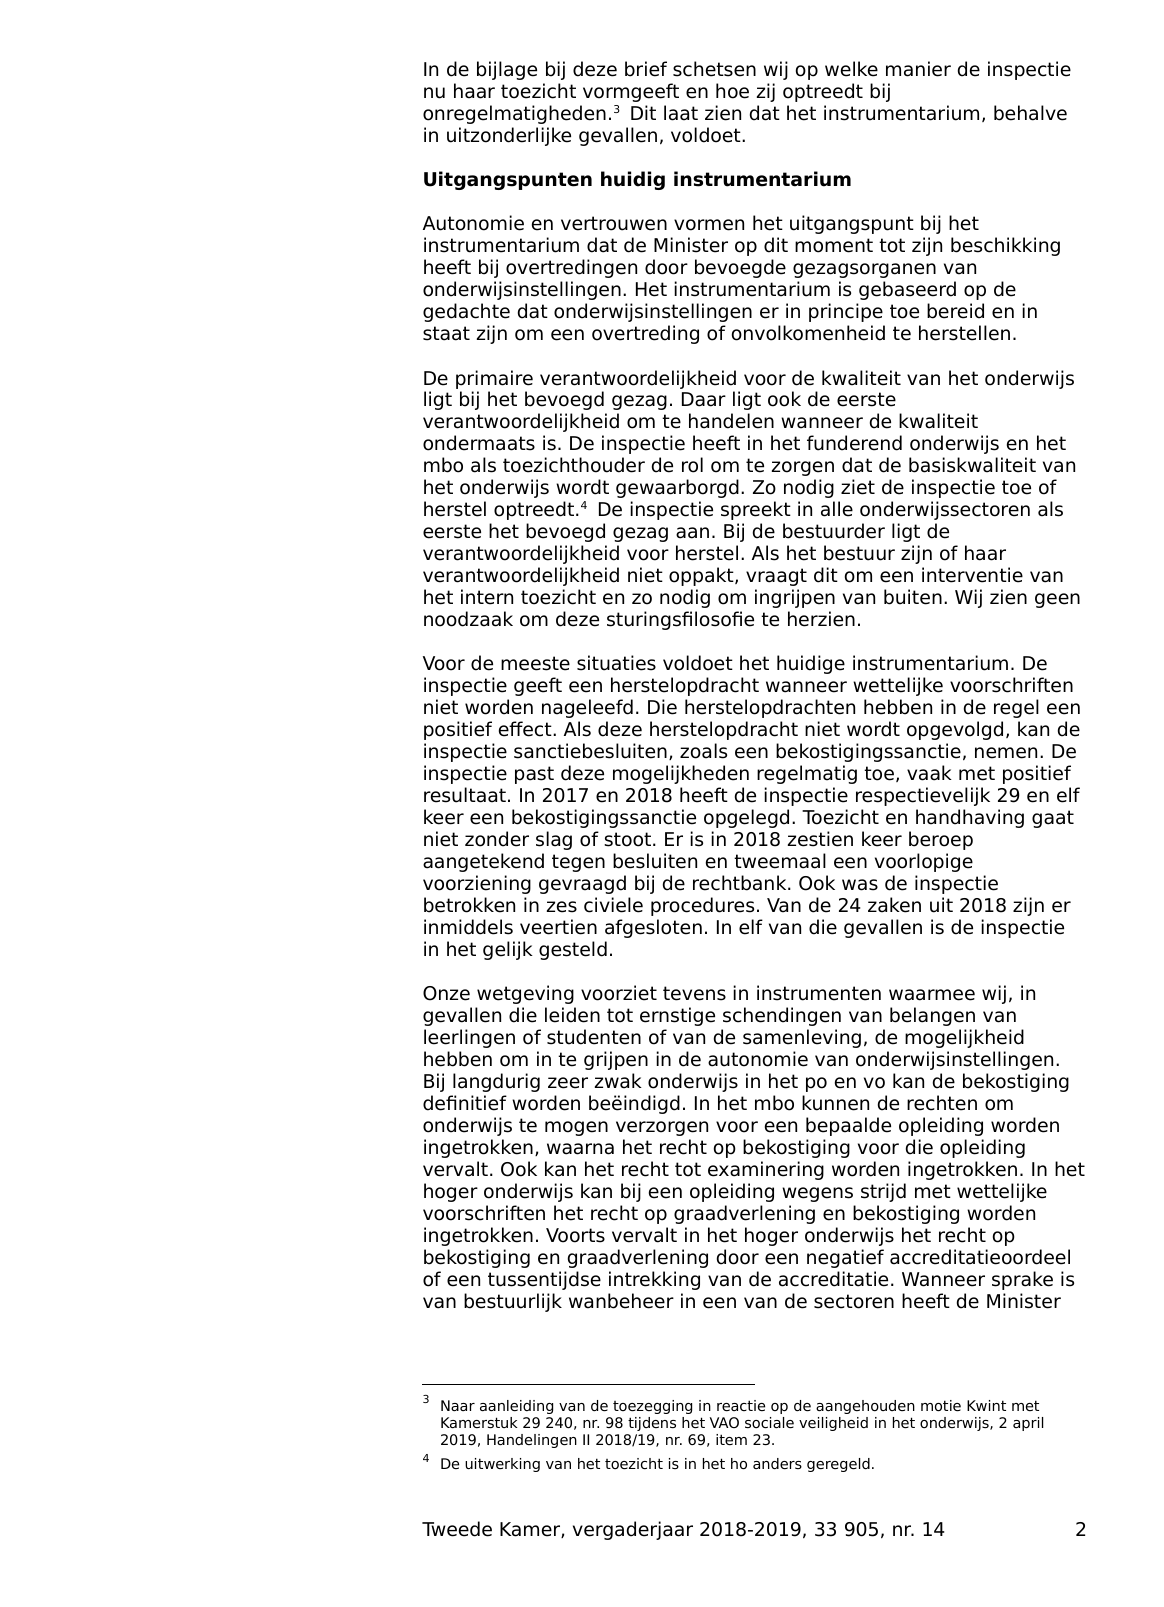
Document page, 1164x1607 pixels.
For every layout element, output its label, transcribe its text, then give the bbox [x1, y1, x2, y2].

text De uitwerking van het toezicht is in het ho anders geregeld. [422, 1452, 1087, 1474]
text Onze wetgeving voorziet tevens in instrumenten waarmee wij, in gevallen die leiden tot ernstige schendingen van belangen van leerlingen of studenten of van de samenleving, de mogelijkheid hebben om in te grijpen in de autonomie van onderwijsinstellingen. Bij langdurig zeer zwak onderwijs in het po en vo kan de bekostiging definitief worden beëindigd. In het mbo kunnen de rechten om onderwijs te mogen verzorgen voor een bepaalde opleiding worden ingetrokken, waarna het recht op bekostiging voor die opleiding vervalt. Ook kan het recht tot examinering worden ingetrokken. In het hoger onderwijs kan bij een opleiding wegens strijd met wettelijke voorschriften het recht op graadverlening en bekostiging worden ingetrokken. Voorts vervalt in het hoger onderwijs het recht op bekostiging en graadverlening door een negatief accreditatieoordeel of een tussentijdse intrekking van de accreditatie. Wanneer sprake is van bestuurlijk wanbeheer in een van de sectoren heeft de Minister [422, 983, 1087, 1313]
text Autonomie en vertrouwen vormen het uitgangspunt bij het instrumentarium dat de Minister op dit moment tot zijn beschikking heeft bij overtredingen door bevoegde gezagsorganen van onderwijsinstellingen. Het instrumentarium is gebaseerd op de gedachte dat onderwijsinstellingen er in principe toe bereid en in staat zijn om een overtreding of onvolkomenheid te herstellen. [422, 213, 1087, 345]
text De primaire verantwoordelijkheid voor de kwaliteit van het onderwijs ligt bij het bevoegd gezag. Daar ligt ook de eerste verantwoordelijkheid om te handelen wanneer de kwaliteit ondermaats is. De inspectie heeft in het funderend onderwijs en het mbo als toezichthouder de rol om te zorgen dat de basiskwaliteit van het onderwijs wordt gewaarborgd. Zo nodig ziet de inspectie toe of herstel optreedt. De inspectie spreekt in alle onderwijssectoren als eerste het bevoegd gezag aan. Bij de bestuurder ligt de verantwoordelijkheid voor herstel. Als het bestuur zijn of haar verantwoordelijkheid niet oppakt, vraagt dit om een interventie van het intern toezicht en zo nodig om ingrijpen van buiten. Wij zien geen noodzaak om deze sturingsfilosofie te herzien. [422, 367, 1087, 631]
text In de bijlage bij deze brief schetsen wij op welke manier de inspectie nu haar toezicht vormgeeft en hoe zij optreedt bij onregelmatigheden. Dit laat zien dat het instrumentarium, behalve in uitzonderlijke gevallen, voldoet. [422, 59, 1087, 147]
text Voor de meeste situaties voldoet het huidige instrumentarium. De inspectie geeft een herstelopdracht wanneer wettelijke voorschriften niet worden nageleefd. Die herstelopdrachten hebben in de regel een positief effect. Als deze herstelopdracht niet wordt opgevolgd, kan de inspectie sanctiebesluiten, zoals een bekostigingssanctie, nemen. De inspectie past deze mogelijkheden regelmatig toe, vaak met positief resultaat. In 2017 en 2018 heeft de inspectie respectievelijk 29 en elf keer een bekostigingssanctie opgelegd. Toezicht en handhaving gaat niet zonder slag of stoot. Er is in 2018 zestien keer beroep aangetekend tegen besluiten en tweemaal een voorlopige voorziening gevraagd bij de rechtbank. Ook was de inspectie betrokken in zes civiele procedures. Van de 24 zaken uit 2018 zijn er inmiddels veertien afgesloten. In elf van die gevallen is de inspectie in het gelijk gesteld. [422, 653, 1087, 961]
text Naar aanleiding van de toezegging in reactie op de aangehouden motie Kwint met Kamerstuk 29 240, nr. 98 tijdens het VAO sociale veiligheid in het onderwijs, 2 april 2019, Handelingen II 2018/19, nr. 69, item 23. [422, 1393, 1087, 1449]
subtitle Uitgangspunten huidig instrumentarium [422, 169, 1087, 191]
